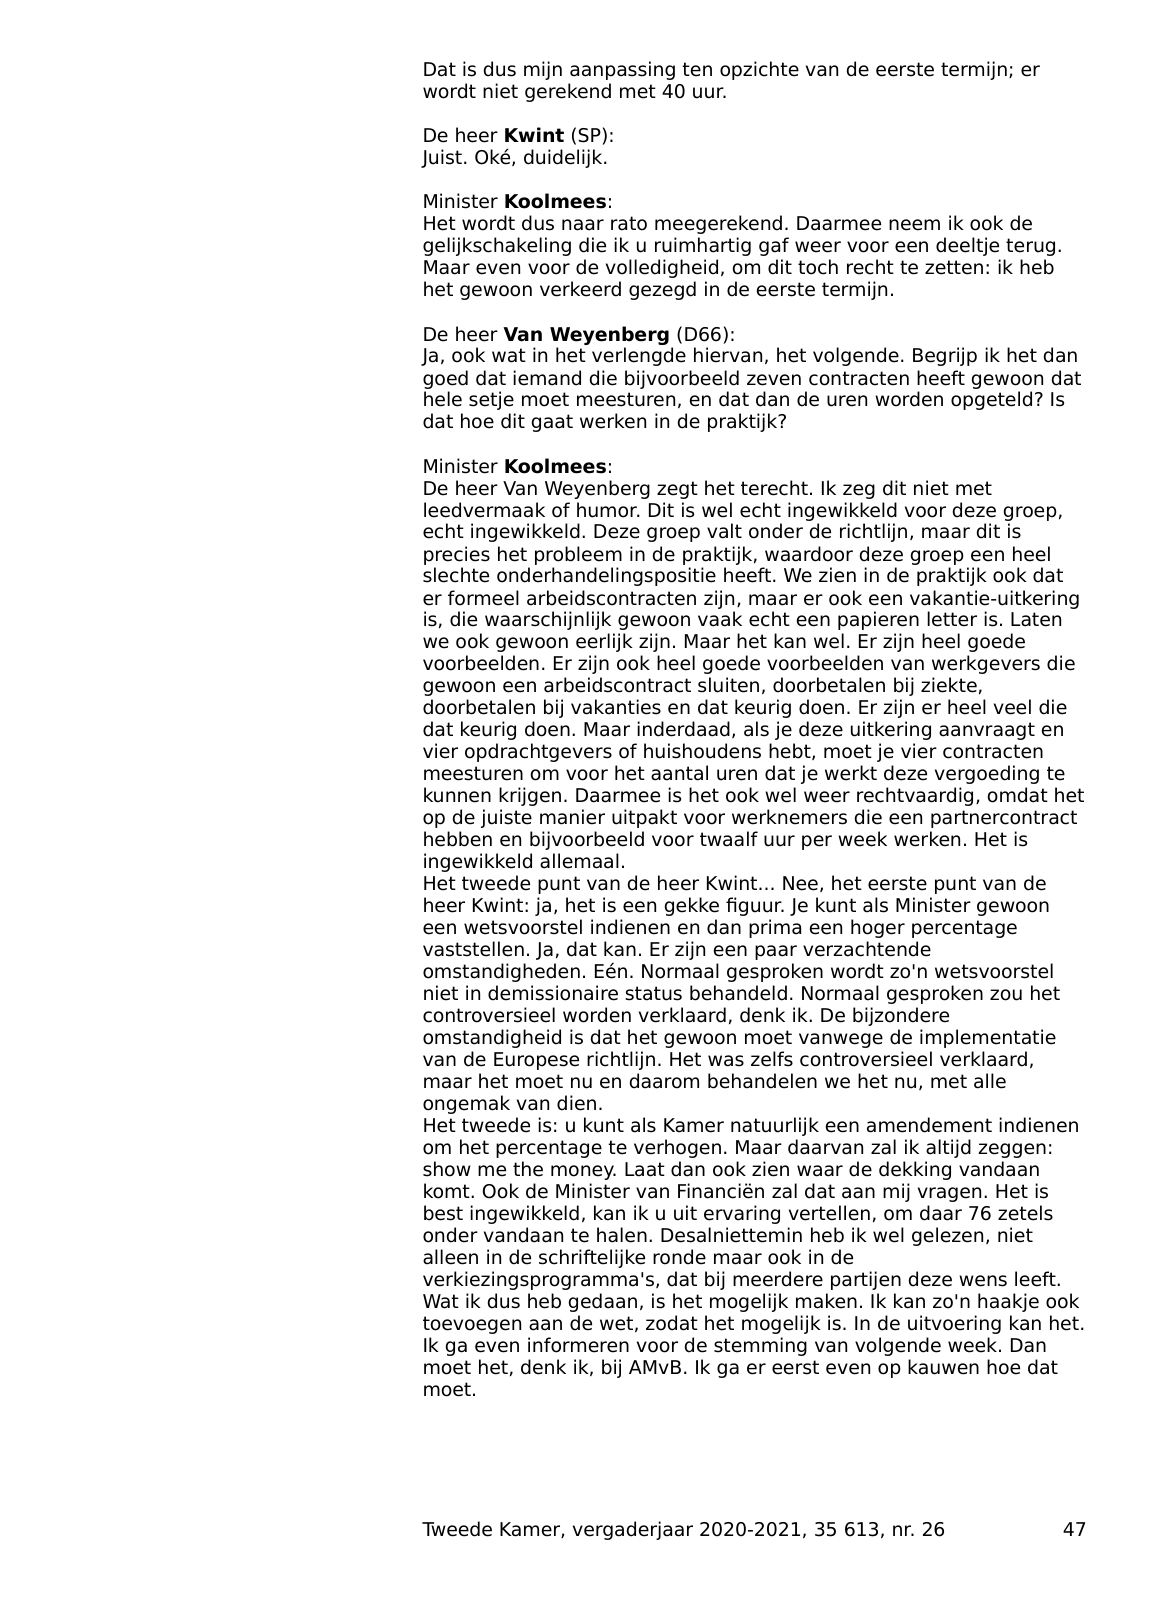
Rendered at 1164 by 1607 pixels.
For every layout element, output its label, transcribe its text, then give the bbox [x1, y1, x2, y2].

text De heer Van Weyenberg zegt het terecht. Ik zeg dit niet met leedvermaak of humor. Dit is wel echt ingewikkeld voor deze groep, echt ingewikkeld. Deze groep valt onder de richtlijn, maar dit is precies het probleem in de praktijk, waardoor deze groep een heel slechte onderhandelingspositie heeft. We zien in de praktijk ook dat er formeel arbeidscontracten zijn, maar er ook een vakantie-uitkering is, die waarschijnlijk gewoon vaak echt een papieren letter is. Laten we ook gewoon eerlijk zijn. Maar het kan wel. Er zijn heel goede voorbeelden. Er zijn ook heel goede voorbeelden van werkgevers die gewoon een arbeidscontract sluiten, doorbetalen bij ziekte, doorbetalen bij vakanties en dat keurig doen. Er zijn er heel veel die dat keurig doen. Maar inderdaad, als je deze uitkering aanvraagt en vier opdrachtgevers of huishoudens hebt, moet je vier contracten meesturen om voor het aantal uren dat je werkt deze vergoeding te kunnen krijgen. Daarmee is het ook wel weer rechtvaardig, omdat het op de juiste manier uitpakt voor werknemers die een partnercontract hebben en bijvoorbeeld voor twaalf uur per week werken. Het is ingewikkeld allemaal. [422, 477, 1087, 873]
text Minister Koolmees: [422, 456, 1087, 477]
text Het tweede is: u kunt als Kamer natuurlijk een amendement indienen om het percentage te verhogen. Maar daarvan zal ik altijd zeggen: show me the money. Laat dan ook zien waar de dekking vandaan komt. Ook de Minister van Financiën zal dat aan mij vragen. Het is best ingewikkeld, kan ik u uit ervaring vertellen, om daar 76 zetels onder vandaan te halen. Desalniettemin heb ik wel gelezen, niet alleen in de schriftelijke ronde maar ook in de verkiezingsprogramma's, dat bij meerdere partijen deze wens leeft. Wat ik dus heb gedaan, is het mogelijk maken. Ik kan zo'n haakje ook toevoegen aan de wet, zodat het mogelijk is. In de uitvoering kan het. Ik ga even informeren voor de stemming van volgende week. Dan moet het, denk ik, bij AMvB. Ik ga er eerst even op kauwen hoe dat moet. [422, 1115, 1087, 1401]
text Juist. Oké, duidelijk. [422, 147, 1087, 169]
text Het wordt dus naar rato meegerekend. Daarmee neem ik ook de gelijkschakeling die ik u ruimhartig gaf weer voor een deeltje terug. Maar even voor de volledigheid, om dit toch recht te zetten: ik heb het gewoon verkeerd gezegd in de eerste termijn. [422, 213, 1087, 301]
text Dat is dus mijn aanpassing ten opzichte van de eerste termijn; er wordt niet gerekend met 40 uur. [422, 59, 1087, 103]
text De heer Kwint (SP): [422, 125, 1087, 147]
text Ja, ook wat in het verlengde hiervan, het volgende. Begrijp ik het dan goed dat iemand die bijvoorbeeld zeven contracten heeft gewoon dat hele setje moet meesturen, en dat dan de uren worden opgeteld? Is dat hoe dit gaat werken in de praktijk? [422, 345, 1087, 433]
text Het tweede punt van de heer Kwint... Nee, het eerste punt van de heer Kwint: ja, het is een gekke figuur. Je kunt als Minister gewoon een wetsvoorstel indienen en dan prima een hoger percentage vaststellen. Ja, dat kan. Er zijn een paar verzachtende omstandigheden. Eén. Normaal gesproken wordt zo'n wetsvoorstel niet in demissionaire status behandeld. Normaal gesproken zou het controversieel worden verklaard, denk ik. De bijzondere omstandigheid is dat het gewoon moet vanwege de implementatie van de Europese richtlijn. Het was zelfs controversieel verklaard, maar het moet nu en daarom behandelen we het nu, met alle ongemak van dien. [422, 873, 1087, 1115]
text De heer Van Weyenberg (D66): [422, 323, 1087, 345]
text Minister Koolmees: [422, 191, 1087, 213]
